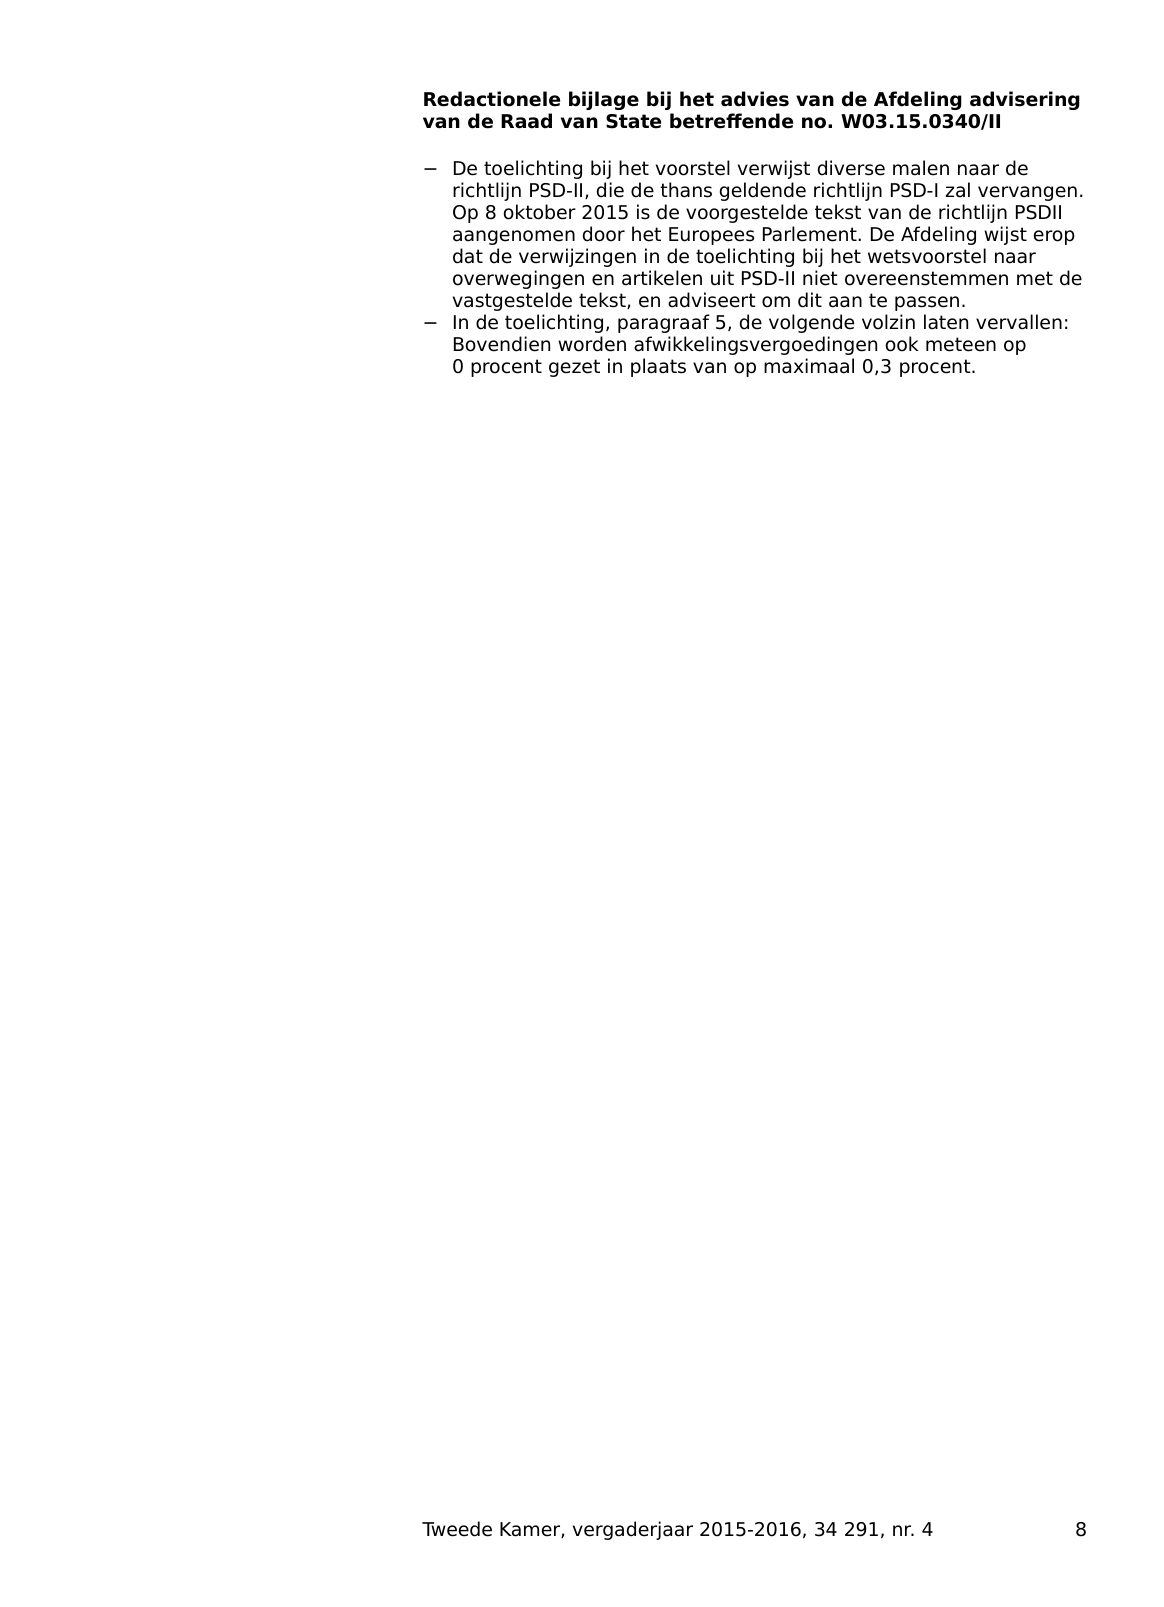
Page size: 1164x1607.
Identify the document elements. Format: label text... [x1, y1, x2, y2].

subtitle Redactionele bijlage bij het advies van de Afdeling advisering van de Raad van State betreffende no. W03.15.0340/II [77, 89, 1087, 133]
text − In de toelichting, paragraaf 5, de volgende volzin laten vervallen: Bovendien worden afwikkelingsvergoedingen ook meteen op 0 procent gezet in plaats van op maximaal 0,3 procent. [422, 312, 1087, 378]
text − De toelichting bij het voorstel verwijst diverse malen naar de richtlijn PSD-II, die de thans geldende richtlijn PSD-I zal vervangen. Op 8 oktober 2015 is de voorgestelde tekst van de richtlijn PSDII aangenomen door het Europees Parlement. De Afdeling wijst erop dat de verwijzingen in de toelichting bij het wetsvoorstel naar overwegingen en artikelen uit PSD-II niet overeenstemmen met de vastgestelde tekst, en adviseert om dit aan te passen. [422, 158, 1087, 312]
